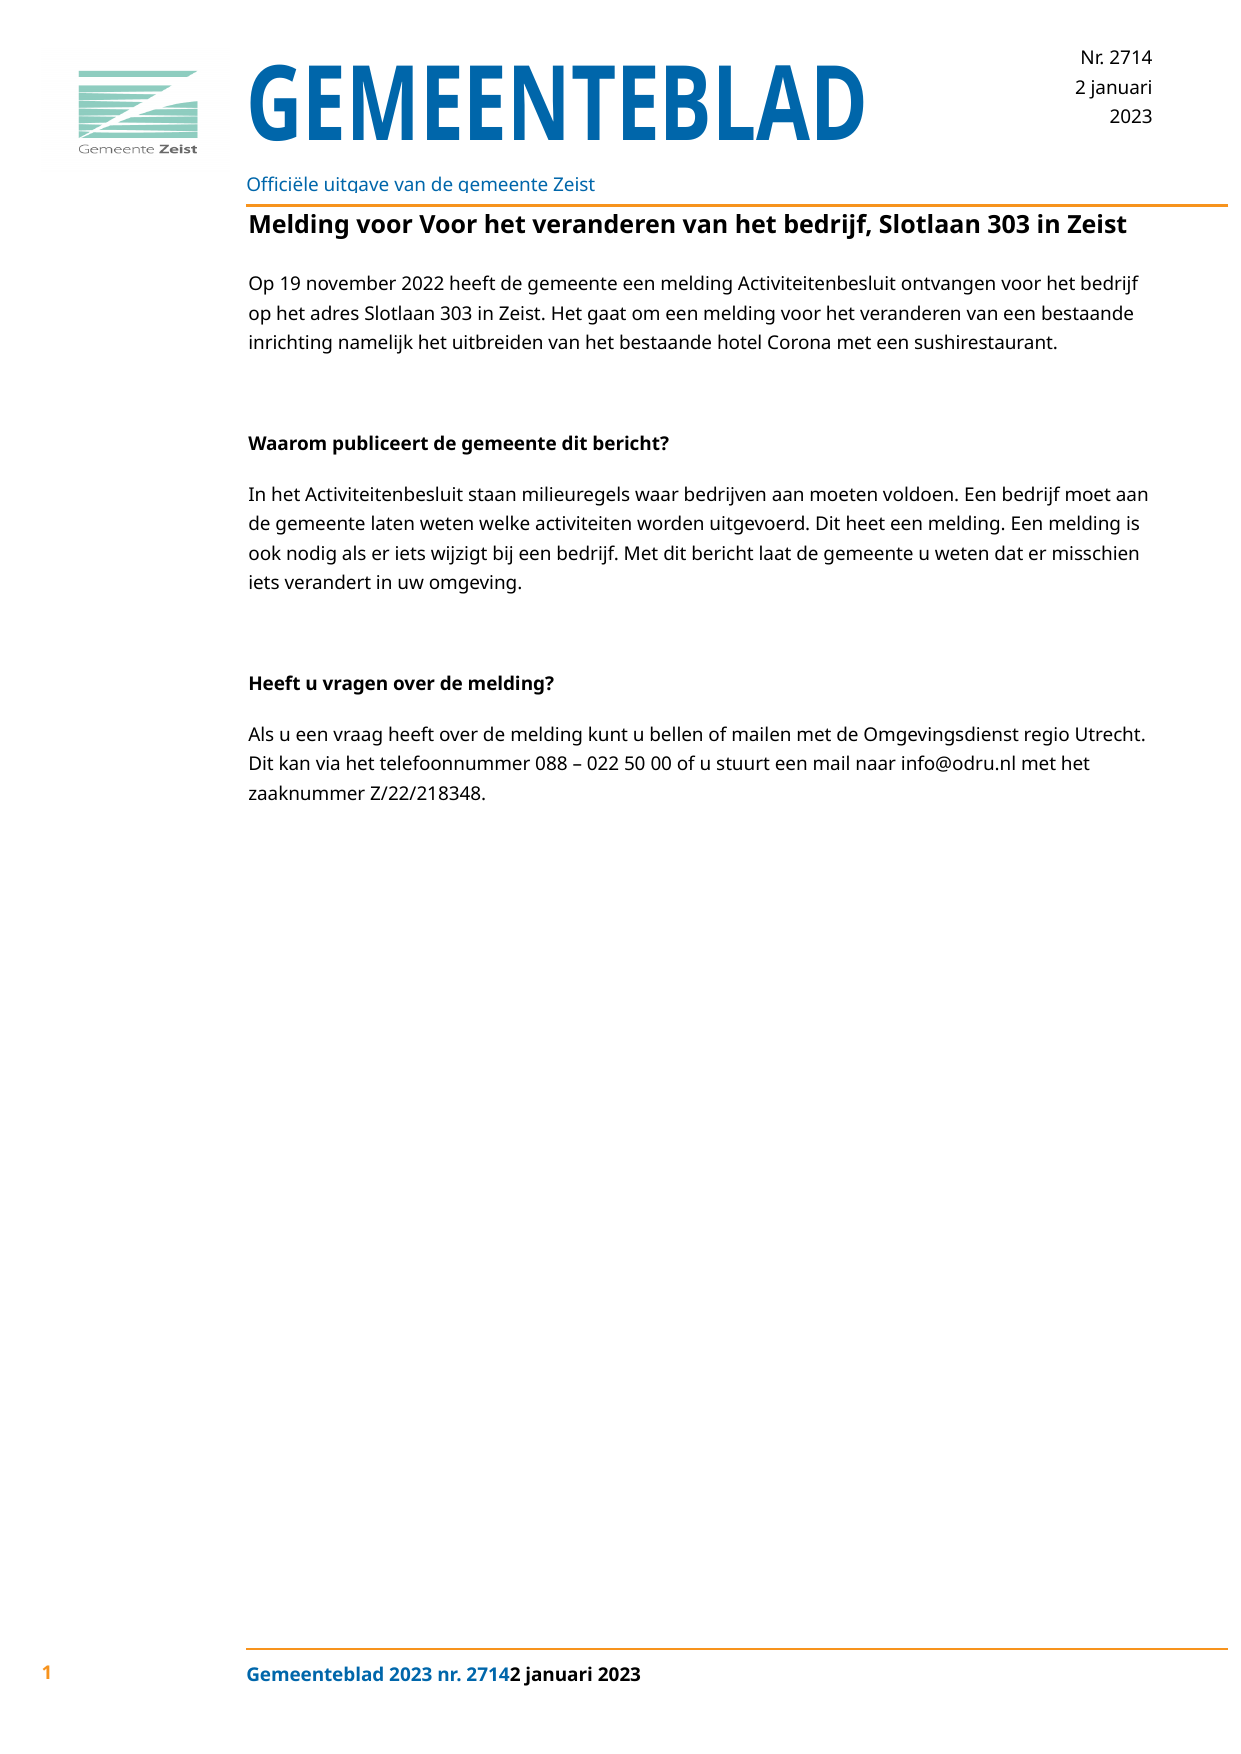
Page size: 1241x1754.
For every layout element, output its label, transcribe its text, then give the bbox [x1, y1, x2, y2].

text Heeft u vragen over de melding? [248, 670, 1152, 696]
text Waarom publiceert de gemeente dit bericht? [248, 430, 1152, 456]
text Als u een vraag heeft over de melding kunt u bellen of mailen met de Omgevingsdienst regio Utrecht. Dit kan via het telefoonnummer 088 – 022 50 00 of u stuurt een mail naar info@odru.nl met het zaaknummer Z/22/218348. [248, 721, 1152, 806]
text Melding voor Voor het veranderen van het bedrijf, Slotlaan 303 in Zeist [248, 207, 1152, 241]
text Op 19 november 2022 heeft de gemeente een melding Activiteitenbesluit ontvangen voor het bedrijf op het adres Slotlaan 303 in Zeist. Het gaat om een melding voor het veranderen van een bestaande inrichting namelijk het uitbreiden van het bestaande hotel Corona met een sushirestaurant. [248, 270, 1152, 355]
picture [41, 47, 231, 172]
text In het Activiteitenbesluit staan milieuregels waar bedrijven aan moeten voldoen. Een bedrijf moet aan de gemeente laten weten welke activiteiten worden uitgevoerd. Dit heet een melding. Een melding is ook nodig als er iets wijzigt bij een bedrijf. Met dit bericht laat de gemeente u weten dat er misschien iets verandert in uw omgeving. [248, 481, 1152, 595]
